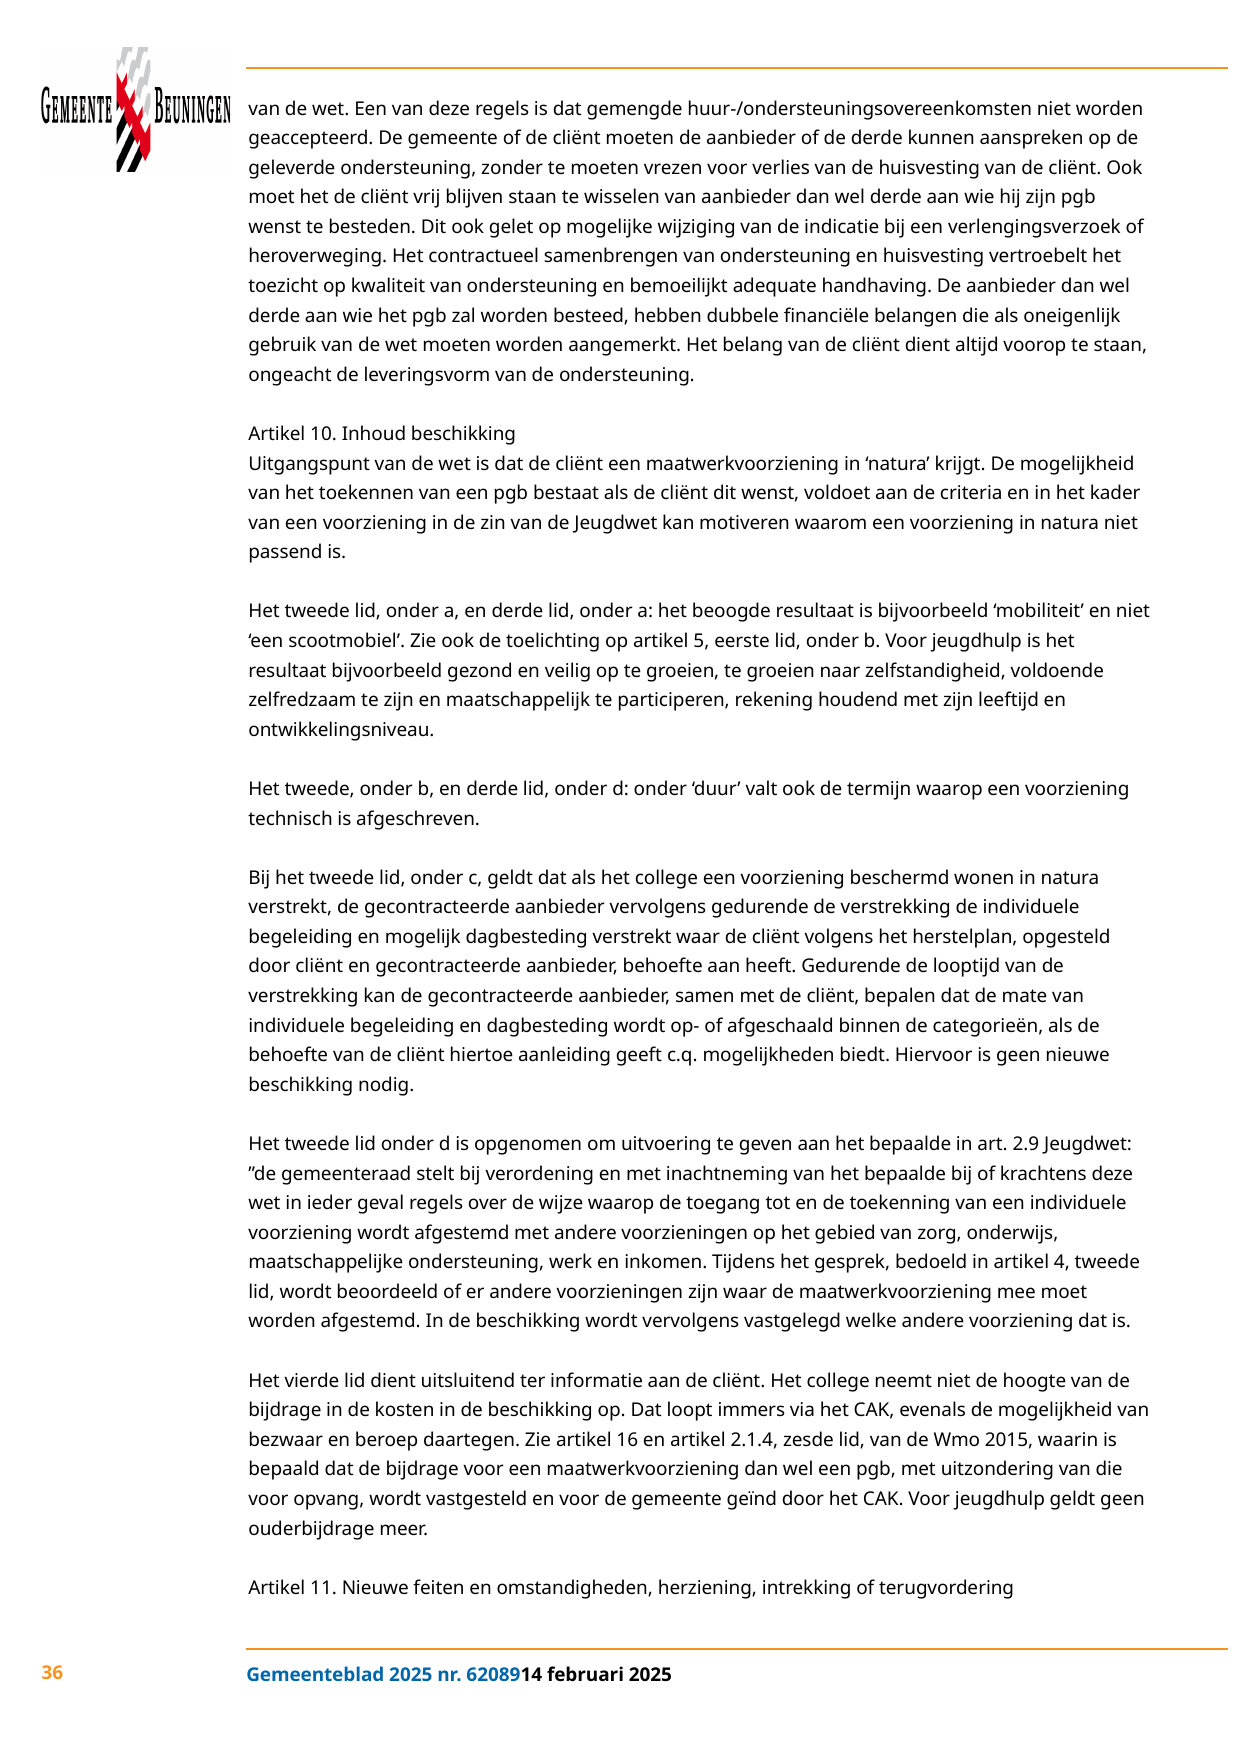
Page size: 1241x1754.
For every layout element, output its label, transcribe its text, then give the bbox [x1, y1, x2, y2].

picture [41, 47, 231, 172]
text Bij het tweede lid, onder c, geldt dat als het college een voorziening beschermd wonen in natura verstrekt, de gecontracteerde aanbieder vervolgens gedurende de verstrekking de individuele begeleiding en mogelijk dagbesteding verstrekt waar de cliënt volgens het herstelplan, opgesteld door cliënt en gecontracteerde aanbieder, behoefte aan heeft. Gedurende de looptijd van de verstrekking kan de gecontracteerde aanbieder, samen met de cliënt, bepalen dat de mate van individuele begeleiding en dagbesteding wordt op- of afgeschaald binnen de categorieën, als de behoefte van de cliënt hiertoe aanleiding geeft c.q. mogelijkheden biedt. Hiervoor is geen nieuwe beschikking nodig. [248, 864, 1152, 1097]
text Uitgangspunt van de wet is dat de cliënt een maatwerkvoorziening in ‘natura’ krijgt. De mogelijkheid van het toekennen van een pgb bestaat als de cliënt dit wenst, voldoet aan de criteria en in het kader van een voorziening in de zin van de Jeugdwet kan motiveren waarom een voorziening in natura niet passend is. [248, 450, 1152, 564]
text Het tweede, onder b, en derde lid, onder d: onder ‘duur’ valt ook de termijn waarop een voorziening technisch is afgeschreven. [248, 775, 1152, 831]
text Het tweede lid onder d is opgenomen om uitvoering te geven aan het bepaalde in art. 2.9 Jeugdwet: ”de gemeenteraad stelt bij verordening en met inachtneming van het bepaalde bij of krachtens deze wet in ieder geval regels over de wijze waarop de toegang tot en de toekenning van een individuele voorziening wordt afgestemd met andere voorzieningen op het gebied van zorg, onderwijs, maatschappelijke ondersteuning, werk en inkomen. Tijdens het gesprek, bedoeld in artikel 4, tweede lid, wordt beoordeeld of er andere voorzieningen zijn waar de maatwerkvoorziening mee moet worden afgestemd. In de beschikking wordt vervolgens vastgelegd welke andere voorziening dat is. [248, 1130, 1152, 1333]
text Het vierde lid dient uitsluitend ter informatie aan de cliënt. Het college neemt niet de hoogte van de bijdrage in de kosten in de beschikking op. Dat loopt immers via het CAK, evenals de mogelijkheid van bezwaar en beroep daartegen. Zie artikel 16 en artikel 2.1.4, zesde lid, van de Wmo 2015, waarin is bepaald dat de bijdrage voor een maatwerkvoorziening dan wel een pgb, met uitzondering van die voor opvang, wordt vastgesteld en voor de gemeente geïnd door het CAK. Voor jeugdhulp geldt geen ouderbijdrage meer. [248, 1367, 1152, 1541]
text Artikel 10. Inhoud beschikking [248, 420, 1152, 446]
text Het tweede lid, onder a, en derde lid, onder a: het beoogde resultaat is bijvoorbeeld ‘mobiliteit’ en niet ‘een scootmobiel’. Zie ook de toelichting op artikel 5, eerste lid, onder b. Voor jeugdhulp is het resultaat bijvoorbeeld gezond en veilig op te groeien, te groeien naar zelfstandigheid, voldoende zelfredzaam te zijn en maatschappelijk te participeren, rekening houdend met zijn leeftijd en ontwikkelingsniveau. [248, 598, 1152, 742]
text van de wet. Een van deze regels is dat gemengde huur-/ondersteuningsovereenkomsten niet worden geaccepteerd. De gemeente of de cliënt moeten de aanbieder of de derde kunnen aanspreken op de geleverde ondersteuning, zonder te moeten vrezen voor verlies van de huisvesting van de cliënt. Ook moet het de cliënt vrij blijven staan te wisselen van aanbieder dan wel derde aan wie hij zijn pgb wenst te besteden. Dit ook gelet op mogelijke wijziging van de indicatie bij een verlengingsverzoek of heroverweging. Het contractueel samenbrengen van ondersteuning en huisvesting vertroebelt het toezicht op kwaliteit van ondersteuning en bemoeilijkt adequate handhaving. De aanbieder dan wel derde aan wie het pgb zal worden besteed, hebben dubbele financiële belangen die als oneigenlijk gebruik van de wet moeten worden aangemerkt. Het belang van de cliënt dient altijd voorop te staan, ongeacht de leveringsvorm van de ondersteuning. [248, 95, 1152, 387]
text Artikel 11. Nieuwe feiten en omstandigheden, herziening, intrekking of terugvordering [248, 1574, 1152, 1600]
